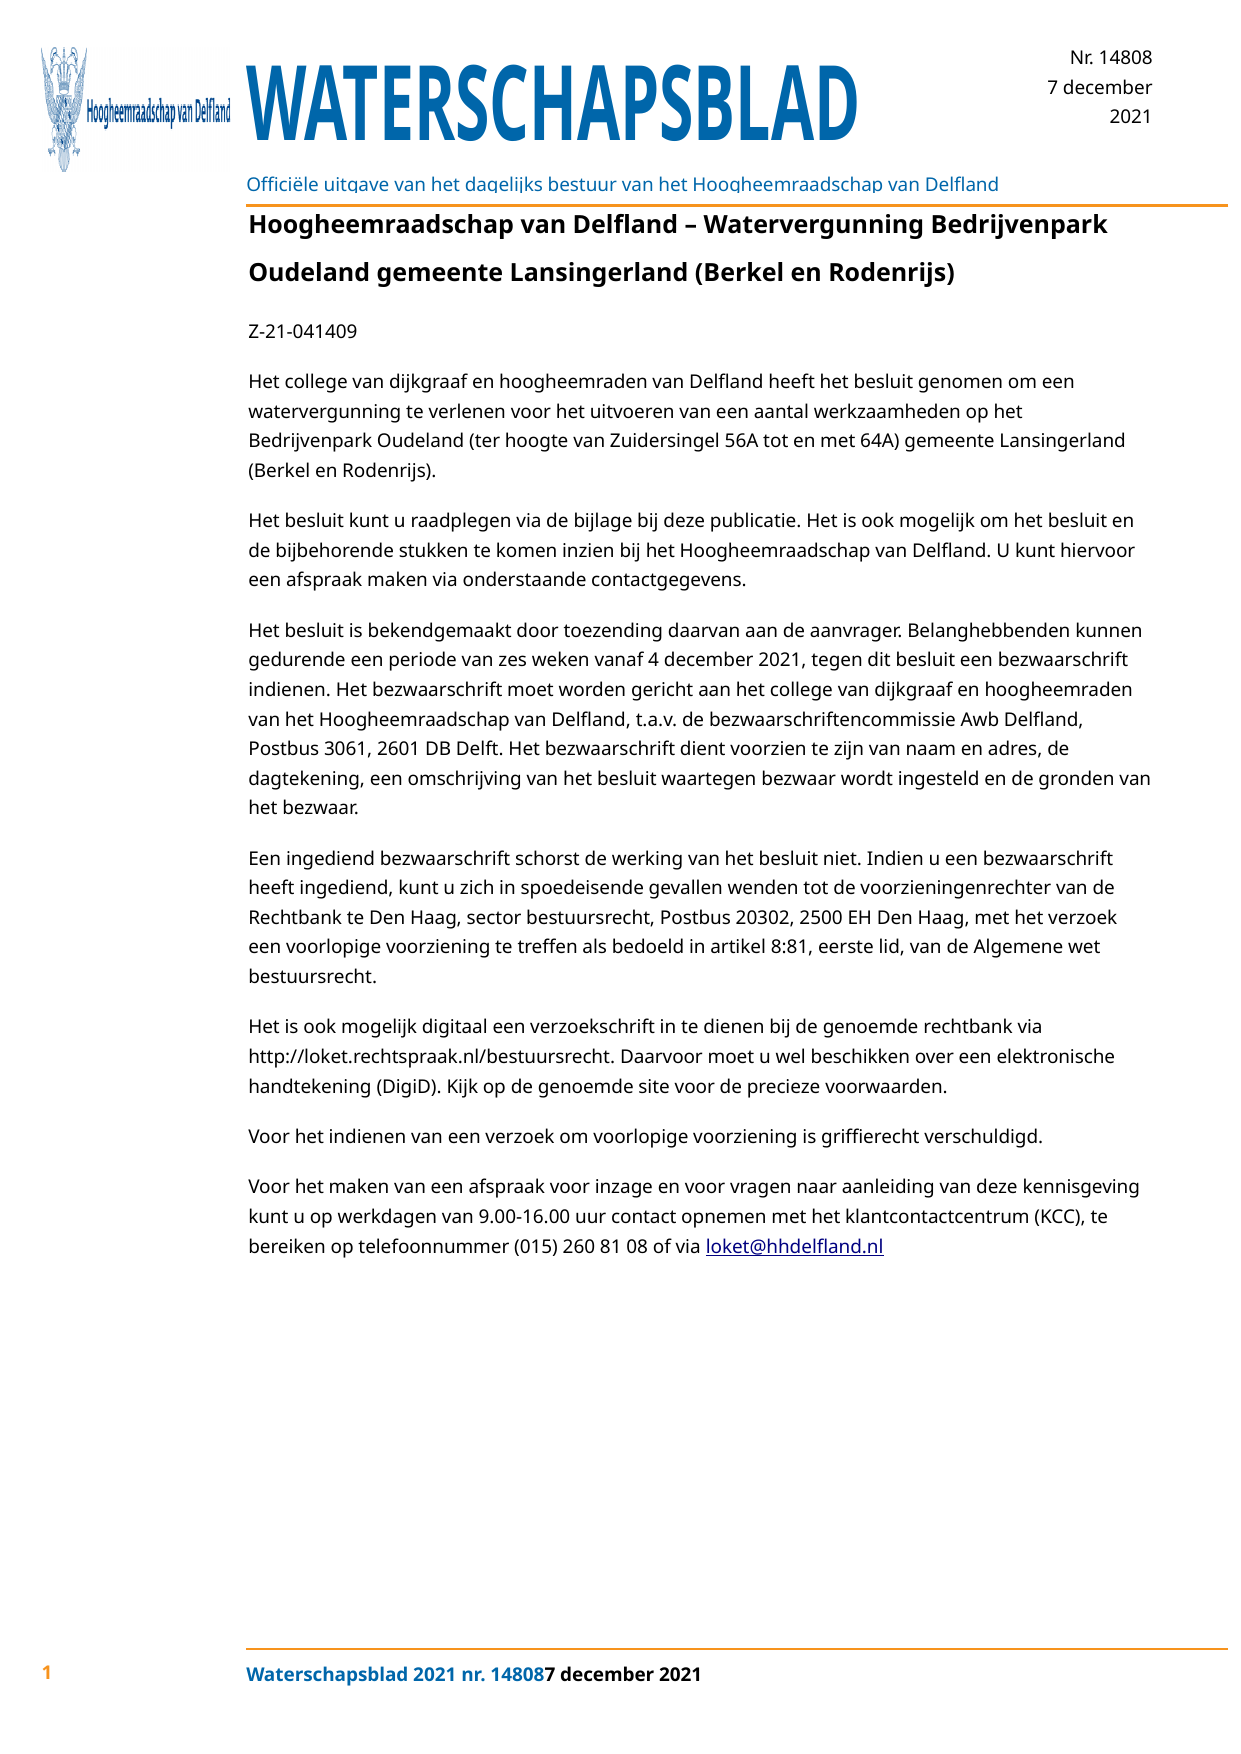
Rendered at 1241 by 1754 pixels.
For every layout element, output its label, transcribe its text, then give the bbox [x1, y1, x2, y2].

text Voor het indienen van een verzoek om voorlopige voorziening is griffierecht verschuldigd. [248, 1123, 1152, 1149]
text Z-21-041409 [248, 318, 1152, 344]
text Het college van dijkgraaf en hoogheemraden van Delfland heeft het besluit genomen om een watervergunning te verlenen voor het uitvoeren van een aantal werkzaamheden op het Bedrijvenpark Oudeland (ter hoogte van Zuidersingel 56A tot en met 64A) gemeente Lansingerland (Berkel en Rodenrijs). [248, 368, 1152, 483]
text Hoogheemraadschap van Delfland – Watervergunning Bedrijvenpark Oudeland gemeente Lansingerland (Berkel en Rodenrijs) [248, 207, 1152, 288]
text Voor het maken van een afspraak voor inzage en voor vragen naar aanleiding van deze kennisgeving kunt u op werkdagen van 9.00-16.00 uur contact opnemen met het klantcontactcentrum (KCC), te bereiken op telefoonnummer (015) 260 81 08 of via loket@hhdelfland.nl [248, 1174, 1152, 1259]
text Het besluit is bekendgemaakt door toezending daarvan aan de aanvrager. Belanghebbenden kunnen gedurende een periode van zes weken vanaf 4 december 2021, tegen dit besluit een bezwaarschrift indienen. Het bezwaarschrift moet worden gericht aan het college van dijkgraaf en hoogheemraden van het Hoogheemraadschap van Delfland, t.a.v. de bezwaarschriftencommissie Awb Delfland, Postbus 3061, 2601 DB Delft. Het bezwaarschrift dient voorzien te zijn van naam en adres, de dagtekening, een omschrijving van het besluit waartegen bezwaar wordt ingesteld en de gronden van het bezwaar. [248, 617, 1152, 820]
picture [41, 47, 231, 172]
text Een ingediend bezwaarschrift schorst de werking van het besluit niet. Indien u een bezwaarschrift heeft ingediend, kunt u zich in spoedeisende gevallen wenden tot de voorzieningenrechter van de Rechtbank te Den Haag, sector bestuursrecht, Postbus 20302, 2500 EH Den Haag, met het verzoek een voorlopige voorziening te treffen als bedoeld in artikel 8:81, eerste lid, van de Algemene wet bestuursrecht. [248, 845, 1152, 989]
text Het besluit kunt u raadplegen via de bijlage bij deze publicatie. Het is ook mogelijk om het besluit en de bijbehorende stukken te komen inzien bij het Hoogheemraadschap van Delfland. U kunt hiervoor een afspraak maken via onderstaande contactgegevens. [248, 507, 1152, 592]
text Het is ook mogelijk digitaal een verzoekschrift in te dienen bij de genoemde rechtbank via http://loket.rechtspraak.nl/bestuursrecht. Daarvoor moet u wel beschikken over een elektronische handtekening (DigiD). Kijk op de genoemde site voor de precieze voorwaarden. [248, 1014, 1152, 1099]
